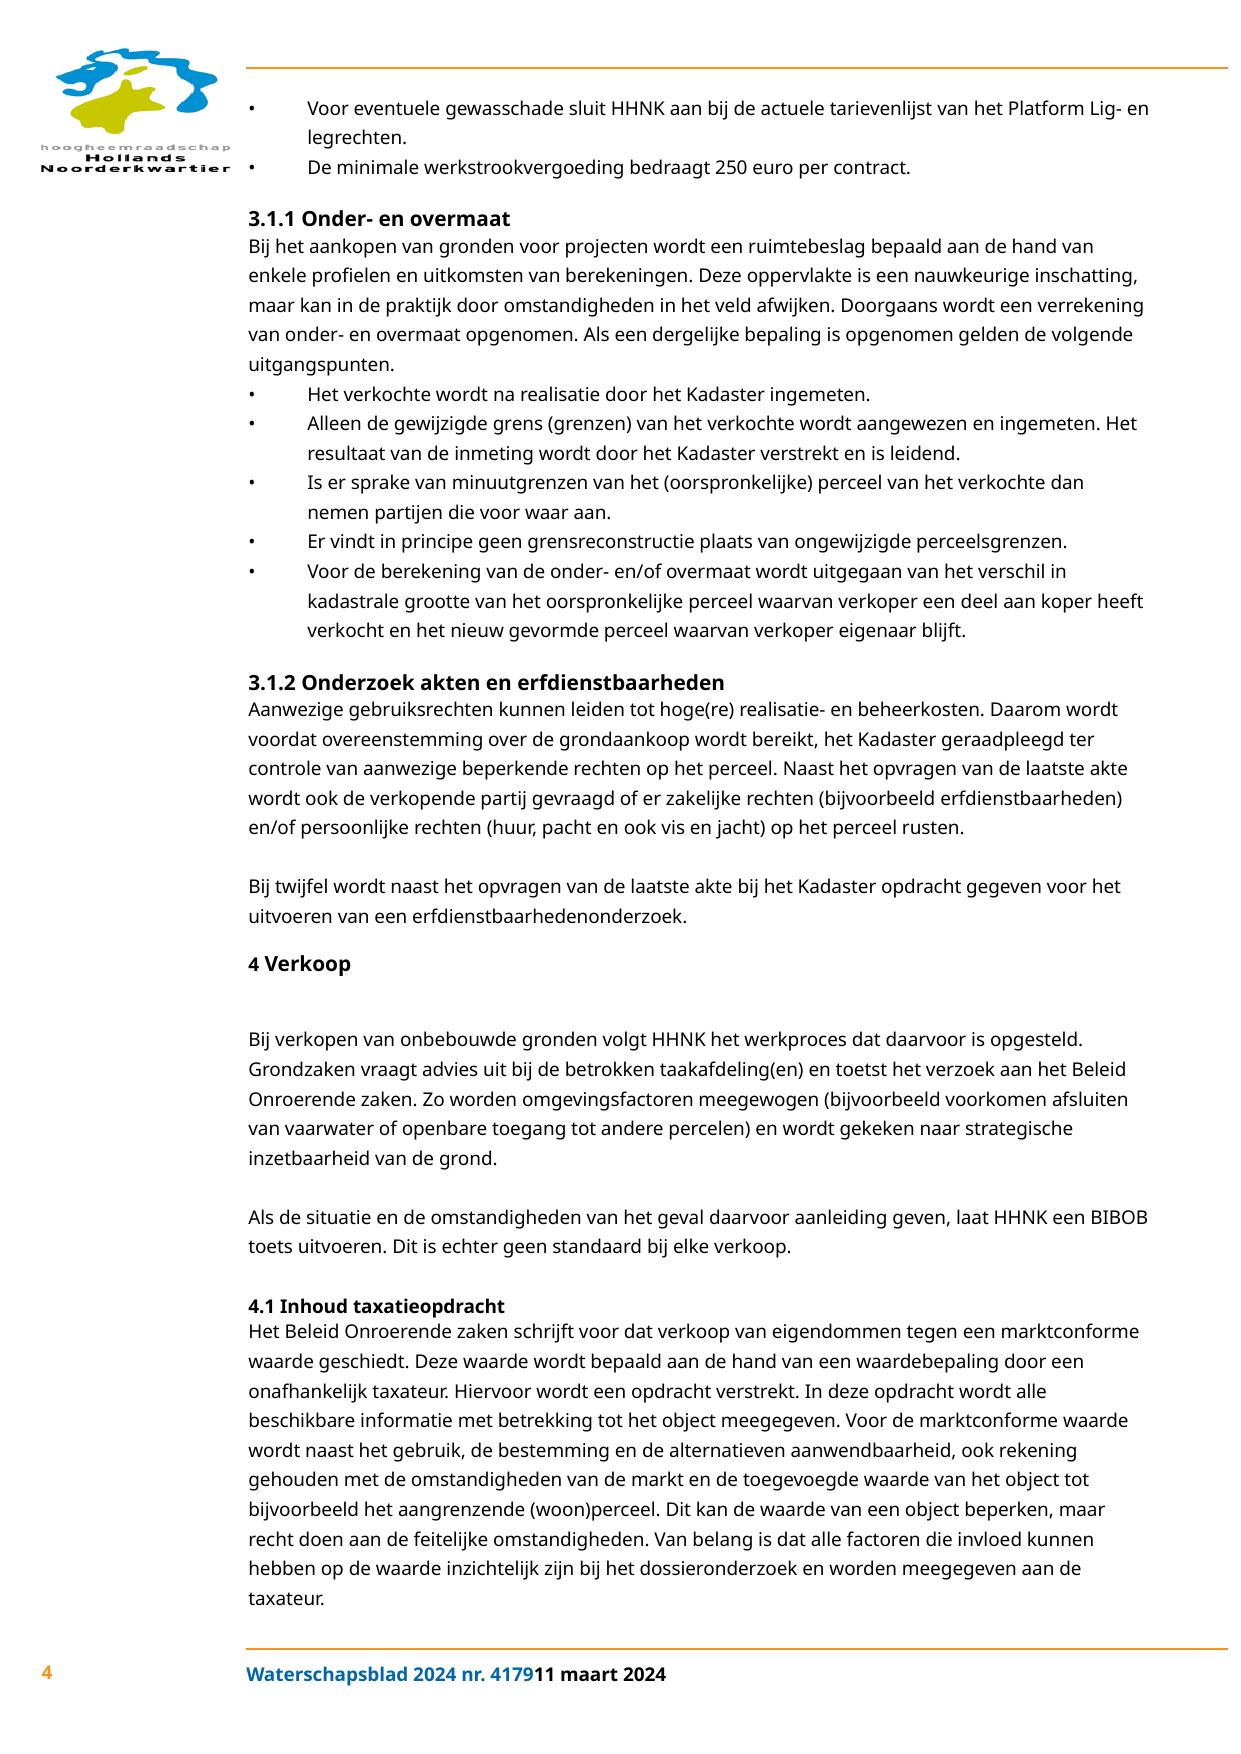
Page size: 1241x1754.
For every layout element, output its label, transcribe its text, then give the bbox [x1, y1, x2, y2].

text Het Beleid Onroerende zaken schrijft voor dat verkoop van eigendommen tegen een marktconforme waarde geschiedt. Deze waarde wordt bepaald aan de hand van een waardebepaling door een onafhankelijk taxateur. Hiervoor wordt een opdracht verstrekt. In deze opdracht wordt alle beschikbare informatie met betrekking tot het object meegegeven. Voor de marktconforme waarde wordt naast het gebruik, de bestemming en de alternatieven aanwendbaarheid, ook rekening gehouden met de omstandigheden van de markt en de toegevoegde waarde van het object tot bijvoorbeeld het aangrenzende (woon)perceel. Dit kan de waarde van een object beperken, maar recht doen aan de feitelijke omstandigheden. Van belang is dat alle factoren die invloed kunnen hebben op de waarde inzichtelijk zijn bij het dossieronderzoek en worden meegegeven aan de taxateur. [248, 1319, 1152, 1611]
text Bij het aankopen van gronden voor projecten wordt een ruimtebeslag bepaald aan de hand van enkele profielen en uitkomsten van berekeningen. Deze oppervlakte is een nauwkeurige inschatting, maar kan in de praktijk door omstandigheden in het veld afwijken. Doorgaans wordt een verrekening van onder- en overmaat opgenomen. Als een dergelijke bepaling is opgenomen gelden de volgende uitgangspunten. [248, 233, 1152, 377]
text 3.1.2 Onderzoek akten en erfdienstbaarheden [248, 668, 1152, 696]
list Is er sprake van minuutgrenzen van het (oorspronkelijke) perceel van het verkochte dan nemen partijen die voor waar aan. [248, 469, 1152, 525]
list Er vindt in principe geen grensreconstructie plaats van ongewijzigde perceelsgrenzen. [248, 529, 1152, 554]
list Voor de berekening van de onder- en/of overmaat wordt uitgegaan van het verschil in kadastrale grootte van het oorspronkelijke perceel waarvan verkoper een deel aan koper heeft verkocht en het nieuw gevormde perceel waarvan verkoper eigenaar blijft. [248, 558, 1152, 643]
text Bij verkopen van onbebouwde gronden volgt HHNK het werkproces dat daarvoor is opgesteld. Grondzaken vraagt advies uit bij de betrokken taakafdeling(en) en toetst het verzoek aan het Beleid Onroerende zaken. Zo worden omgevingsfactoren meegewogen (bijvoorbeeld voorkomen afsluiten van vaarwater of openbare toegang tot andere percelen) en wordt gekeken naar strategische inzetbaarheid van de grond. [248, 1027, 1152, 1171]
list Het verkochte wordt na realisatie door het Kadaster ingemeten. [248, 381, 1152, 406]
text Aanwezige gebruiksrechten kunnen leiden tot hoge(re) realisatie- en beheerkosten. Daarom wordt voordat overeenstemming over de grondaankoop wordt bereikt, het Kadaster geraadpleegd ter controle van aanwezige beperkende rechten op het perceel. Naast het opvragen van de laatste akte wordt ook de verkopende partij gevraagd of er zakelijke rechten (bijvoorbeeld erfdienstbaarheden) en/of persoonlijke rechten (huur, pacht en ook vis en jacht) op het perceel rusten. [248, 696, 1152, 840]
list Voor eventuele gewasschade sluit HHNK aan bij de actuele tarievenlijst van het Platform Lig- en legrechten. [248, 95, 1152, 150]
text 4 Verkoop [248, 949, 1152, 977]
list De minimale werkstrookvergoeding bedraagt 250 euro per contract. [248, 154, 1152, 180]
picture [41, 47, 231, 172]
text 4.1 Inhoud taxatieopdracht [248, 1293, 1152, 1319]
list Alleen de gewijzigde grens (grenzen) van het verkochte wordt aangewezen en ingemeten. Het resultaat van de inmeting wordt door het Kadaster verstrekt en is leidend. [248, 410, 1152, 466]
text Als de situatie en de omstandigheden van het geval daarvoor aanleiding geven, laat HHNK een BIBOB toets uitvoeren. Dit is echter geen standaard bij elke verkoop. [248, 1204, 1152, 1259]
text Bij twijfel wordt naast het opvragen van de laatste akte bij het Kadaster opdracht gegeven voor het uitvoeren van een erfdienstbaarhedenonderzoek. [248, 874, 1152, 929]
text 3.1.1 Onder- en overmaat [248, 204, 1152, 233]
